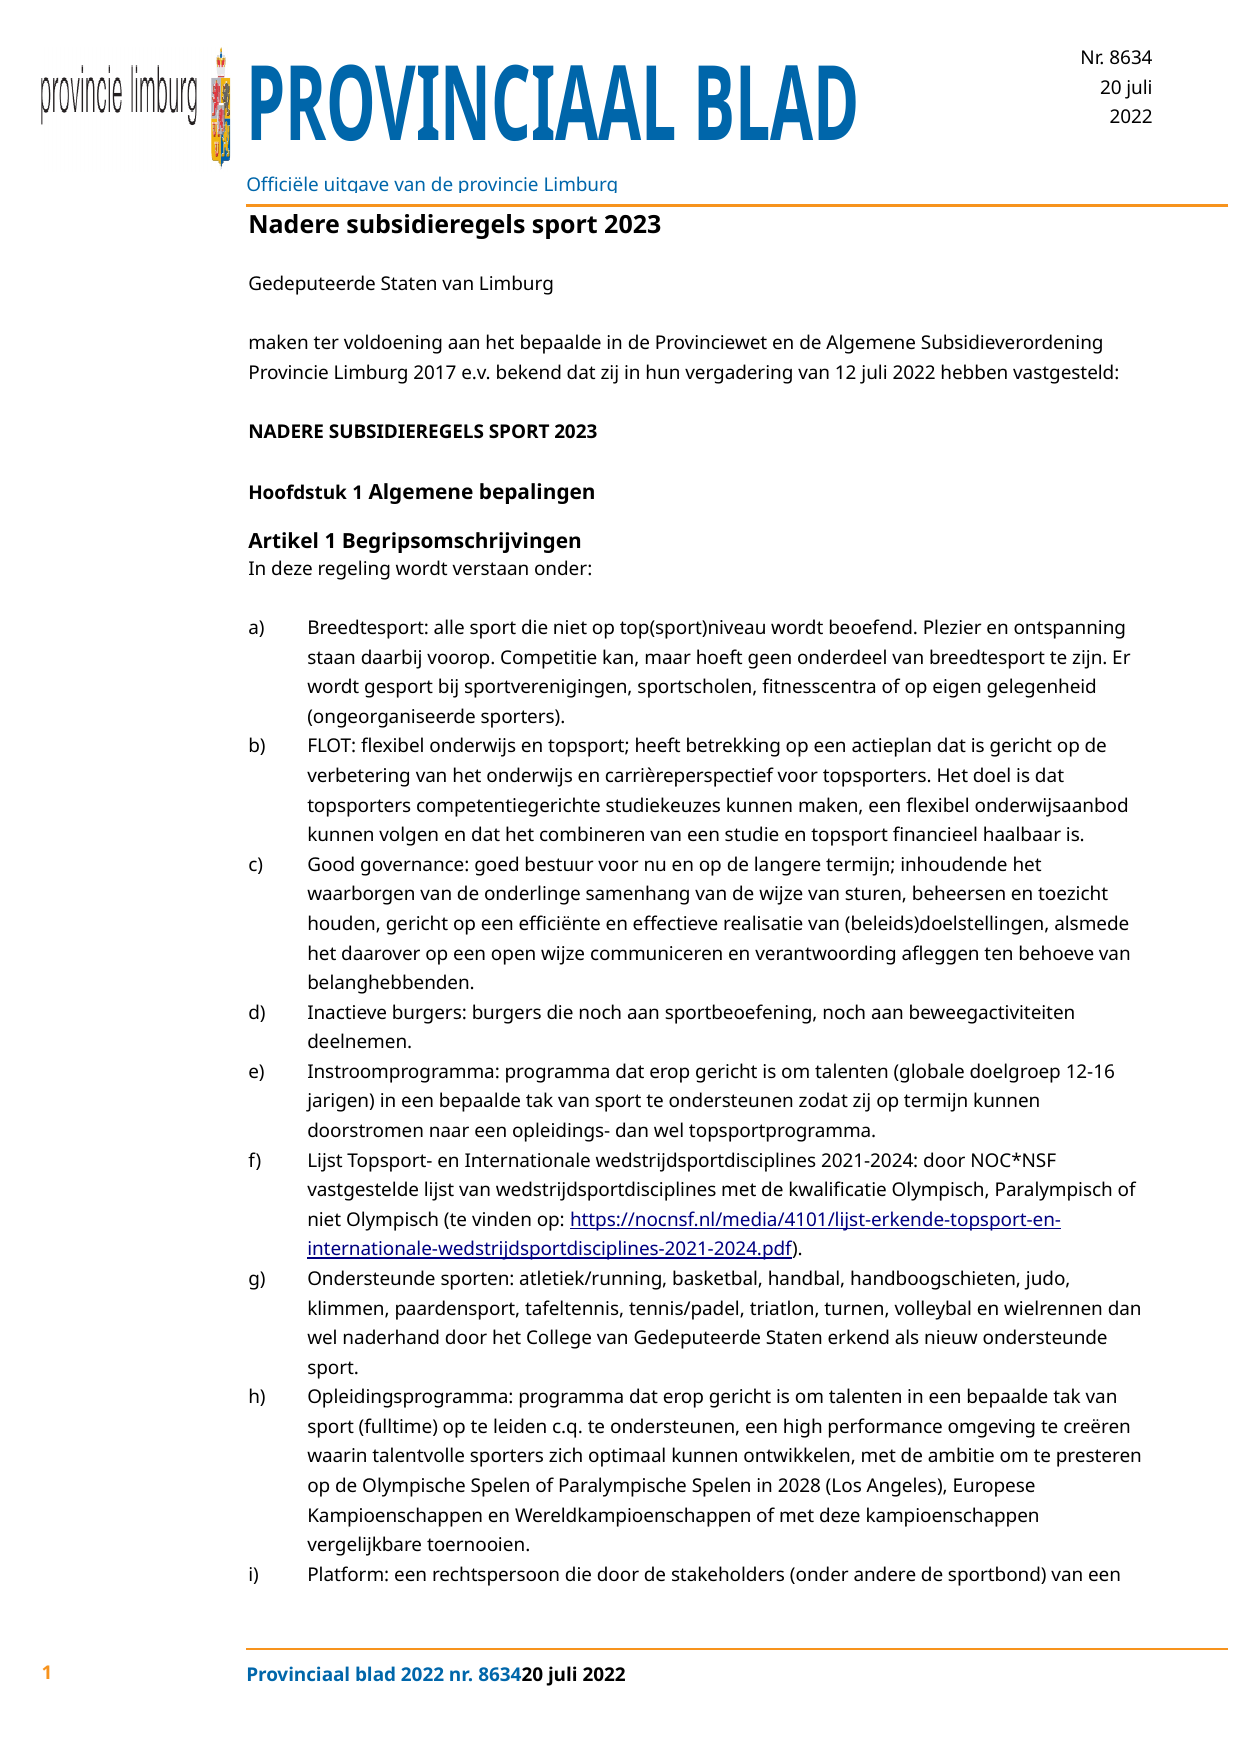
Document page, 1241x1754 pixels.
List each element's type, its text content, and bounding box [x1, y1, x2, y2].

list Good governance: goed bestuur voor nu en op de langere termijn; inhoudende het waarborgen van de onderlinge samenhang van de wijze van sturen, beheersen en toezicht houden, gericht op een efficiënte en effectieve realisatie van (beleids)doelstellingen, alsmede het daarover op een open wijze communiceren en verantwoording afleggen ten behoeve van belanghebbenden. [248, 851, 1152, 995]
text NADERE SUBSIDIEREGELS SPORT 2023 [248, 418, 1152, 444]
list Breedtesport: alle sport die niet op top(sport)niveau wordt beoefend. Plezier en ontspanning staan daarbij voorop. Competitie kan, maar hoeft geen onderdeel van breedtesport te zijn. Er wordt gesport bij sportverenigingen, sportscholen, fitnesscentra of op eigen gelegenheid (ongeorganiseerde sporters). [248, 614, 1152, 729]
text Nadere subsidieregels sport 2023 [248, 207, 1152, 241]
text Gedeputeerde Staten van Limburg [248, 270, 1152, 296]
list Instroomprogramma: programma dat erop gericht is om talenten (globale doelgroep 12-16 jarigen) in een bepaalde tak van sport te ondersteunen zodat zij op termijn kunnen doorstromen naar een opleidings- dan wel topsportprogramma. [248, 1058, 1152, 1143]
list FLOT: flexibel onderwijs en topsport; heeft betrekking op een actieplan dat is gericht op de verbetering van het onderwijs en carrièreperspectief voor topsporters. Het doel is dat topsporters competentiegerichte studiekeuzes kunnen maken, een flexibel onderwijsaanbod kunnen volgen en dat het combineren van een studie en topsport financieel haalbaar is. [248, 733, 1152, 847]
list Inactieve burgers: burgers die noch aan sportbeoefening, noch aan beweegactiviteiten deelnemen. [248, 999, 1152, 1054]
picture [41, 47, 231, 172]
text Hoofdstuk 1 Algemene bepalingen [248, 477, 1152, 506]
list Platform: een rechtspersoon die door de stakeholders (onder andere de sportbond) van een [248, 1561, 1152, 1587]
text maken ter voldoening aan het bepaalde in de Provinciewet en de Algemene Subsidieverordening Provincie Limburg 2017 e.v. bekend dat zij in hun vergadering van 12 juli 2022 hebben vastgesteld: [248, 329, 1152, 385]
list Opleidingsprogramma: programma dat erop gericht is om talenten in een bepaalde tak van sport (fulltime) op te leiden c.q. te ondersteunen, een high performance omgeving te creëren waarin talentvolle sporters zich optimaal kunnen ontwikkelen, met de ambitie om te presteren op de Olympische Spelen of Paralympische Spelen in 2028 (Los Angeles), Europese Kampioenschappen en Wereldkampioenschappen of met deze kampioenschappen vergelijkbare toernooien. [248, 1383, 1152, 1557]
list Ondersteunde sporten: atletiek/running, basketbal, handbal, handboogschieten, judo, klimmen, paardensport, tafeltennis, tennis/padel, triatlon, turnen, volleybal en wielrennen dan wel naderhand door het College van Gedeputeerde Staten erkend als nieuw ondersteunde sport. [248, 1265, 1152, 1379]
list Lijst Topsport- en Internationale wedstrijdsportdisciplines 2021-2024: door NOC*NSF vastgestelde lijst van wedstrijdsportdisciplines met de kwalificatie Olympisch, Paralympisch of niet Olympisch (te vinden op: https://nocnsf.nl/media/4101/lijst-erkende-topsport-en-internationale-wedstrijdsportdisciplines-2021-2024.pdf). [248, 1147, 1152, 1261]
text Artikel 1 Begripsomschrijvingen [248, 527, 1152, 555]
text In deze regeling wordt verstaan onder: [248, 555, 1152, 581]
